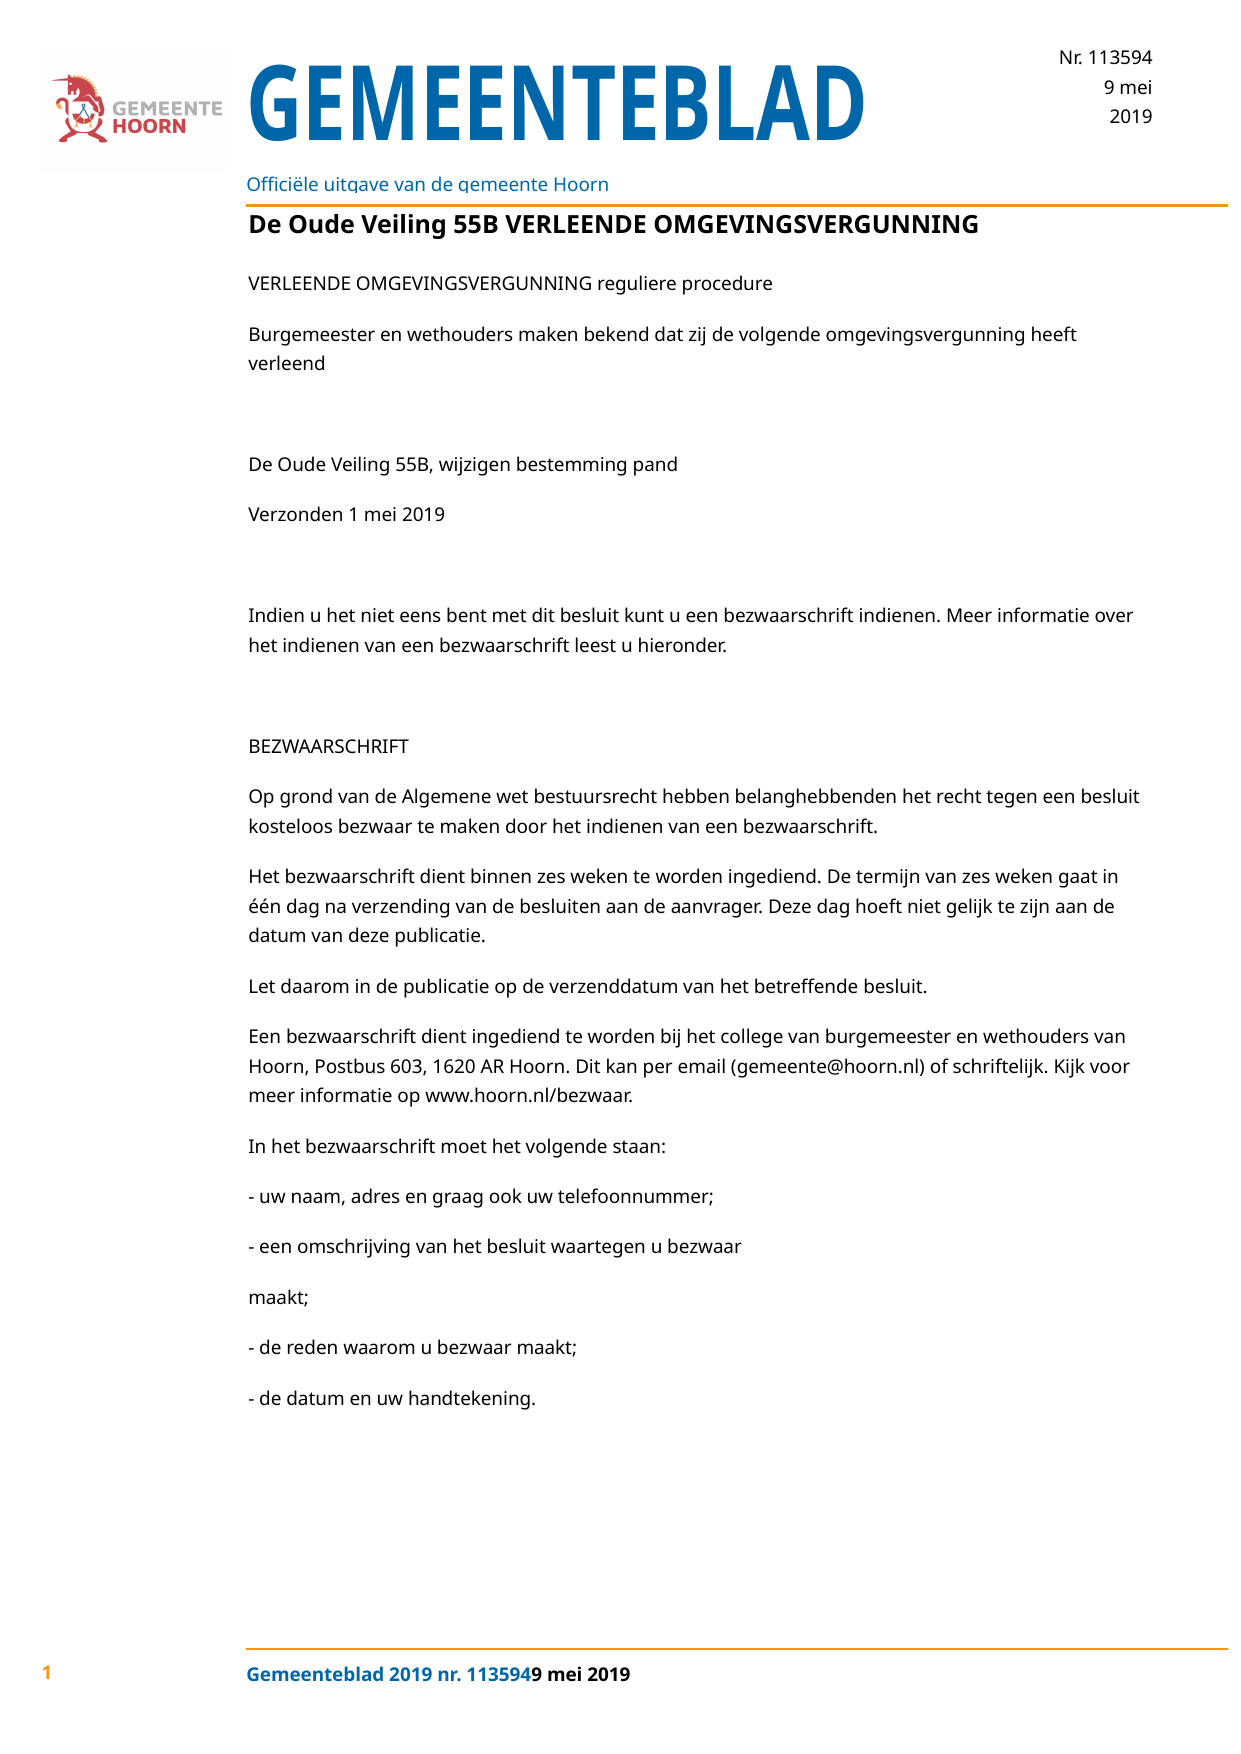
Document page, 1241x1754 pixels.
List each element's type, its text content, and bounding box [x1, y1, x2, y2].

text Indien u het niet eens bent met dit besluit kunt u een bezwaarschrift indienen. Meer informatie over het indienen van een bezwaarschrift leest u hieronder. [248, 602, 1152, 658]
text - uw naam, adres en graag ook uw telefoonnummer; [248, 1183, 1152, 1209]
text - een omschrijving van het besluit waartegen u bezwaar [248, 1234, 1152, 1259]
text Verzonden 1 mei 2019 [248, 502, 1152, 527]
picture [41, 47, 231, 172]
text Burgemeester en wethouders maken bekend dat zij de volgende omgevingsvergunning heeft verleend [248, 321, 1152, 376]
text In het bezwaarschrift moet het volgende staan: [248, 1133, 1152, 1158]
text Een bezwaarschrift dient ingediend te worden bij het college van burgemeester en wethouders van Hoorn, Postbus 603, 1620 AR Hoorn. Dit kan per email (gemeente@hoorn.nl) of schriftelijk. Kijk voor meer informatie op www.hoorn.nl/bezwaar. [248, 1023, 1152, 1108]
text maakt; [248, 1284, 1152, 1310]
text Let daarom in de publicatie op de verzenddatum van het betreffende besluit. [248, 973, 1152, 998]
text Het bezwaarschrift dient binnen zes weken te worden ingediend. De termijn van zes weken gaat in één dag na verzending van de besluiten aan de aanvrager. Deze dag hoeft niet gelijk te zijn aan de datum van deze publicatie. [248, 863, 1152, 948]
text Op grond van de Algemene wet bestuursrecht hebben belanghebbenden het recht tegen een besluit kosteloos bezwaar te maken door het indienen van een bezwaarschrift. [248, 783, 1152, 838]
text VERLEENDE OMGEVINGSVERGUNNING reguliere procedure [248, 270, 1152, 296]
text De Oude Veiling 55B VERLEENDE OMGEVINGSVERGUNNING [248, 207, 1152, 241]
text De Oude Veiling 55B, wijzigen bestemming pand [248, 451, 1152, 477]
text - de reden waarom u bezwaar maakt; [248, 1334, 1152, 1360]
text BEZWAARSCHRIFT [248, 733, 1152, 758]
text - de datum en uw handtekening. [248, 1385, 1152, 1411]
